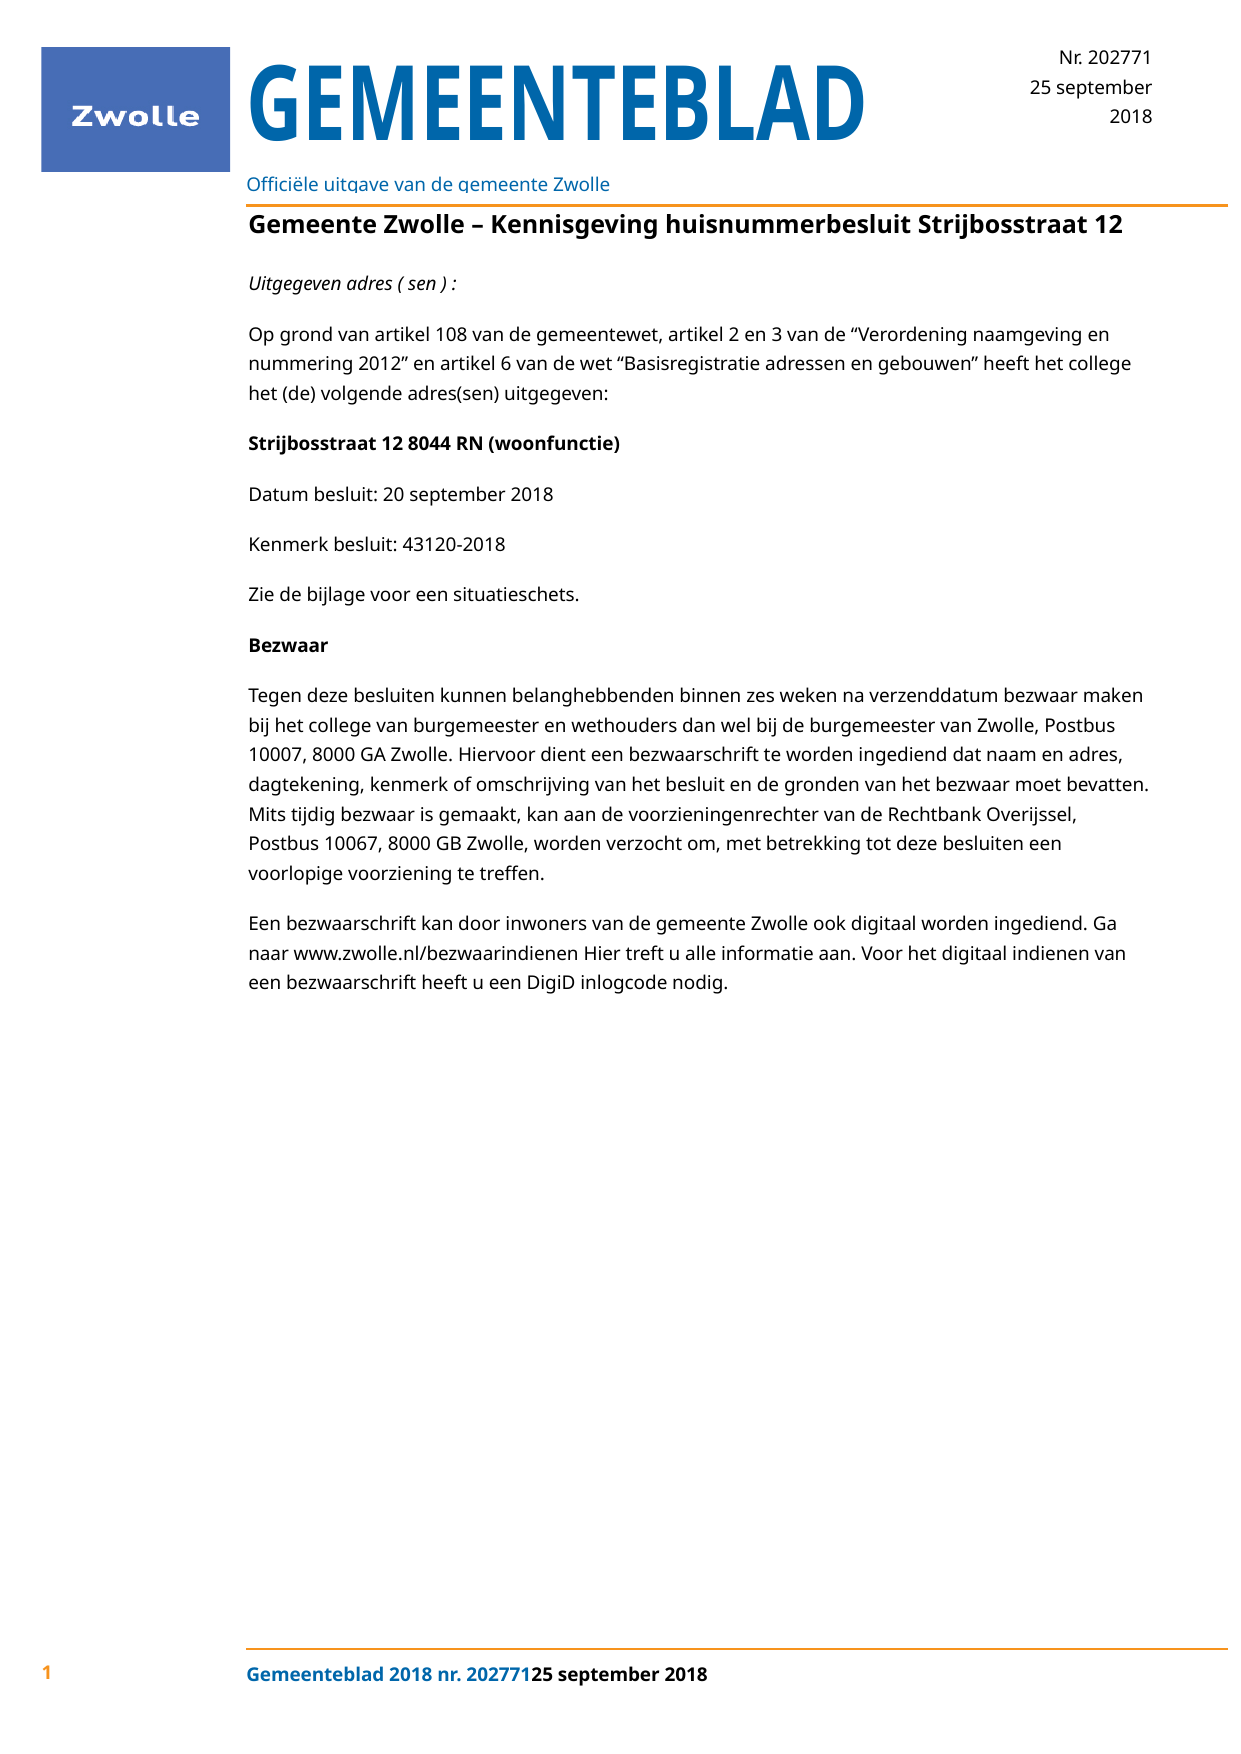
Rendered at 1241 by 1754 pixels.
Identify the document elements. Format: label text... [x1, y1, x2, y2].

text Kenmerk besluit: 43120-2018 [248, 531, 1152, 557]
text Tegen deze besluiten kunnen belanghebbenden binnen zes weken na verzenddatum bezwaar maken bij het college van burgemeester en wethouders dan wel bij de burgemeester van Zwolle, Postbus 10007, 8000 GA Zwolle. Hiervoor dient een bezwaarschrift te worden ingediend dat naam en adres, dagtekening, kenmerk of omschrijving van het besluit en de gronden van het bezwaar moet bevatten. Mits tijdig bezwaar is gemaakt, kan aan de voorzieningenrechter van de Rechtbank Overijssel, Postbus 10067, 8000 GB Zwolle, worden verzocht om, met betrekking tot deze besluiten een voorlopige voorziening te treffen. [248, 682, 1152, 886]
text Strijbosstraat 12 8044 RN (woonfunctie) [248, 430, 1152, 456]
text Een bezwaarschrift kan door inwoners van de gemeente Zwolle ook digitaal worden ingediend. Ga naar www.zwolle.nl/bezwaarindienen Hier treft u alle informatie aan. Voor het digitaal indienen van een bezwaarschrift heeft u een DigiD inlogcode nodig. [248, 910, 1152, 995]
picture [41, 47, 231, 172]
text Zie de bijlage voor een situatieschets. [248, 582, 1152, 607]
text Uitgegeven adres ( sen ) : [248, 270, 1152, 296]
text Gemeente Zwolle – Kennisgeving huisnummerbesluit Strijbosstraat 12 [248, 207, 1152, 241]
text Datum besluit: 20 september 2018 [248, 481, 1152, 506]
text Op grond van artikel 108 van de gemeentewet, artikel 2 en 3 van de “Verordening naamgeving en nummering 2012” en artikel 6 van de wet “Basisregistratie adressen en gebouwen” heeft het college het (de) volgende adres(sen) uitgegeven: [248, 321, 1152, 406]
text Bezwaar [248, 632, 1152, 658]
